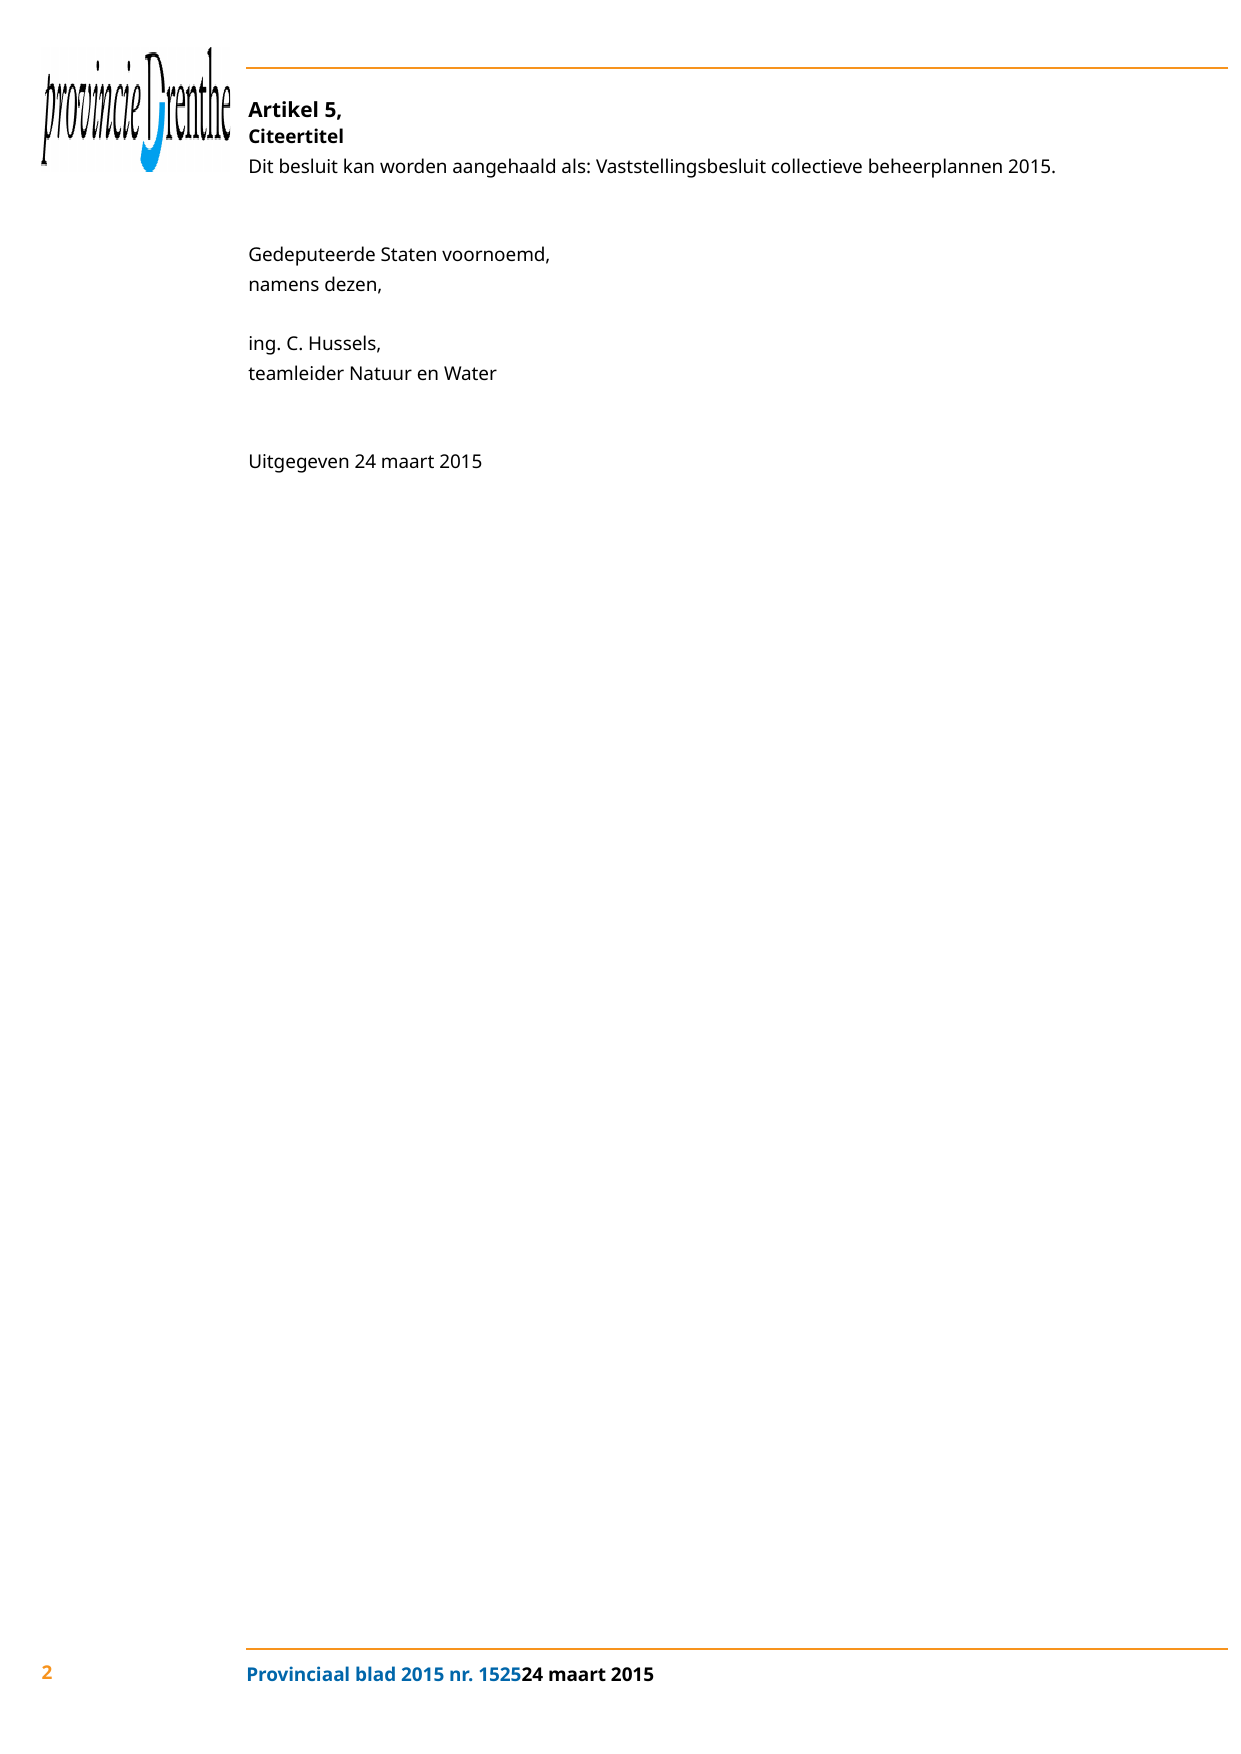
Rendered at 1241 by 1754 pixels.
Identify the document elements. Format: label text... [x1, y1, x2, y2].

text Uitgegeven 24 maart 2015 [248, 449, 1152, 474]
text Citeertitel [248, 123, 1152, 149]
text namens dezen, [248, 271, 1152, 297]
text Dit besluit kan worden aangehaald als: Vaststellingsbesluit collectieve beheerplannen 2015. [248, 153, 1152, 178]
text Gedeputeerde Staten voornoemd, [248, 242, 1152, 267]
text ing. C. Hussels, [248, 330, 1152, 356]
text teamleider Natuur en Water [248, 360, 1152, 386]
text Artikel 5, [248, 95, 1152, 123]
picture [41, 47, 231, 172]
